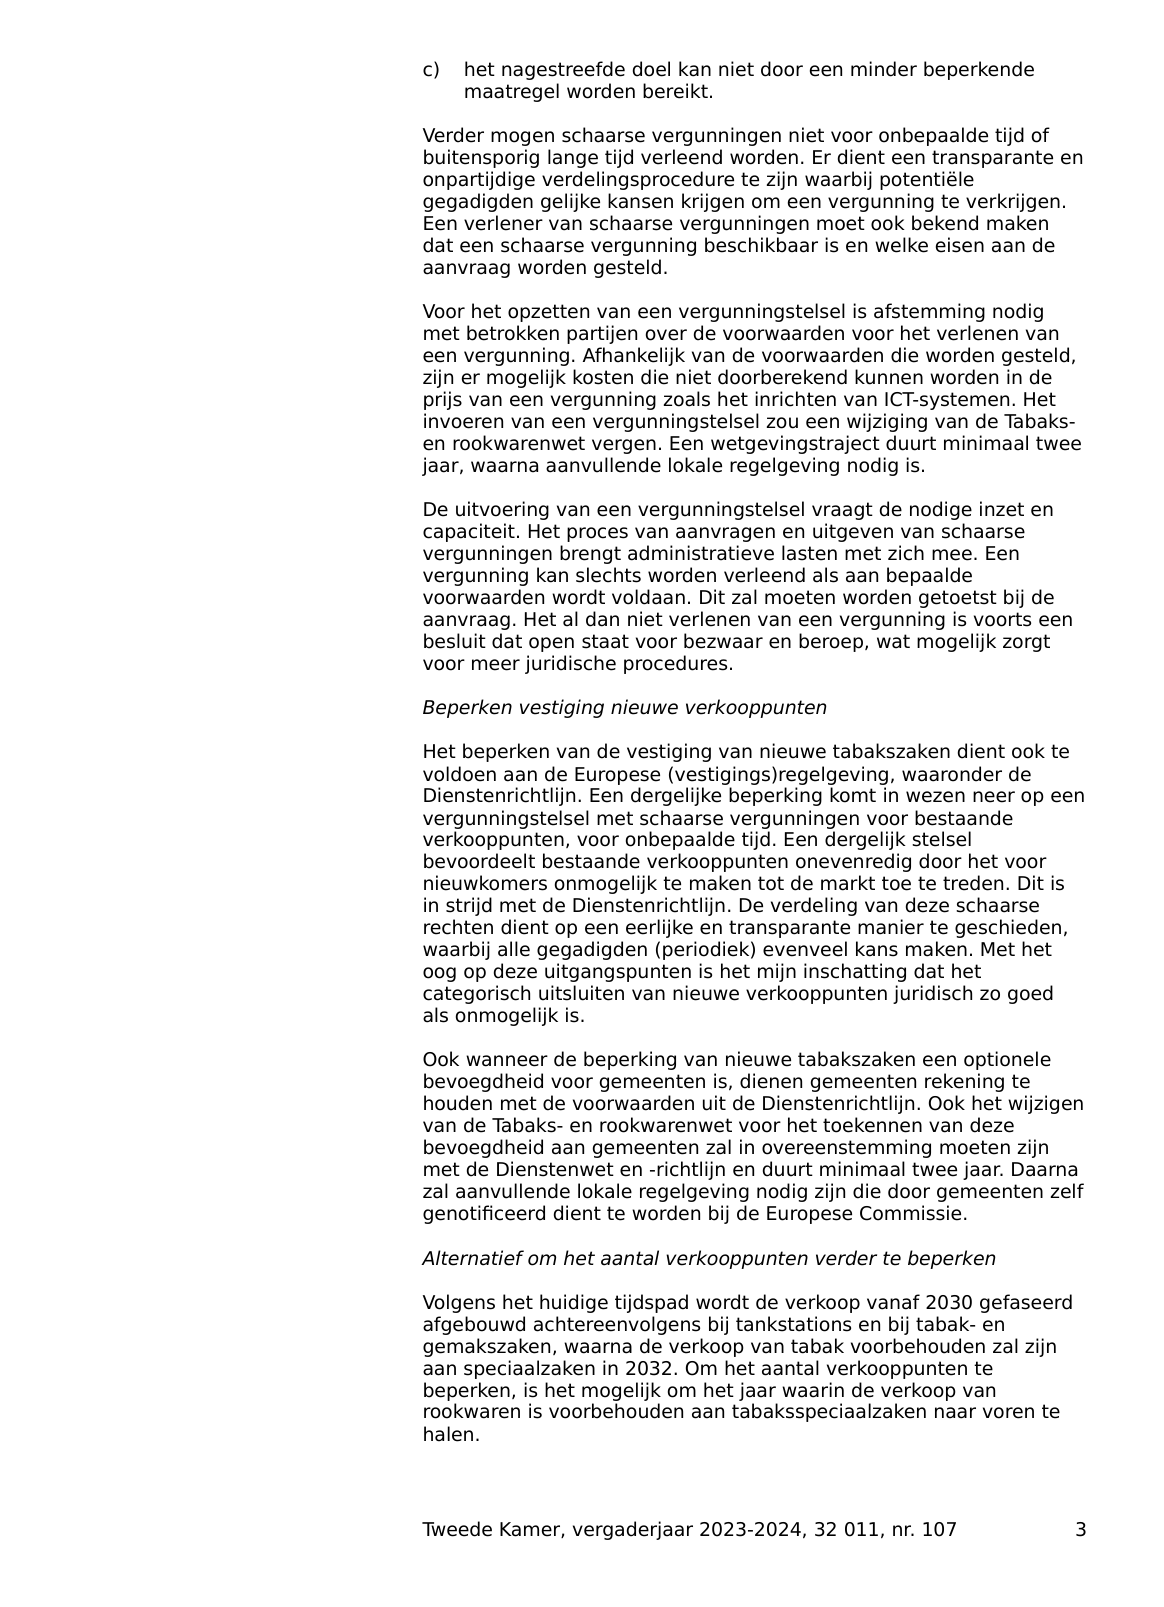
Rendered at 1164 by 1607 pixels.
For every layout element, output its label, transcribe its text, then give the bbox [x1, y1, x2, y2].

text Het beperken van de vestiging van nieuwe tabakszaken dient ook te voldoen aan de Europese (vestigings)regelgeving, waaronder de Dienstenrichtlijn. Een dergelijke beperking komt in wezen neer op een vergunningstelsel met schaarse vergunningen voor bestaande verkooppunten, voor onbepaalde tijd. Een dergelijk stelsel bevoordeelt bestaande verkooppunten onevenredig door het voor nieuwkomers onmogelijk te maken tot de markt toe te treden. Dit is in strijd met de Dienstenrichtlijn. De verdeling van deze schaarse rechten dient op een eerlijke en transparante manier te geschieden, waarbij alle gegadigden (periodiek) evenveel kans maken. Met het oog op deze uitgangspunten is het mijn inschatting dat het categorisch uitsluiten van nieuwe verkooppunten juridisch zo goed als onmogelijk is. [422, 741, 1087, 1027]
text Verder mogen schaarse vergunningen niet voor onbepaalde tijd of buitensporig lange tijd verleend worden. Er dient een transparante en onpartijdige verdelingsprocedure te zijn waarbij potentiële gegadigden gelijke kansen krijgen om een vergunning te verkrijgen. Een verlener van schaarse vergunningen moet ook bekend maken dat een schaarse vergunning beschikbaar is en welke eisen aan de aanvraag worden gesteld. [422, 125, 1087, 279]
text Ook wanneer de beperking van nieuwe tabakszaken een optionele bevoegdheid voor gemeenten is, dienen gemeenten rekening te houden met de voorwaarden uit de Dienstenrichtlijn. Ook het wijzigen van de Tabaks- en rookwarenwet voor het toekennen van deze bevoegdheid aan gemeenten zal in overeenstemming moeten zijn met de Dienstenwet en -richtlijn en duurt minimaal twee jaar. Daarna zal aanvullende lokale regelgeving nodig zijn die door gemeenten zelf genotificeerd dient te worden bij de Europese Commissie. [422, 1049, 1087, 1225]
text De uitvoering van een vergunningstelsel vraagt de nodige inzet en capaciteit. Het proces van aanvragen en uitgeven van schaarse vergunningen brengt administratieve lasten met zich mee. Een vergunning kan slechts worden verleend als aan bepaalde voorwaarden wordt voldaan. Dit zal moeten worden getoetst bij de aanvraag. Het al dan niet verlenen van een vergunning is voorts een besluit dat open staat voor bezwaar en beroep, wat mogelijk zorgt voor meer juridische procedures. [422, 499, 1087, 675]
text c) het nagestreefde doel kan niet door een minder beperkende maatregel worden bereikt. [422, 59, 1087, 103]
subtitle Beperken vestiging nieuwe verkooppunten [422, 697, 1087, 719]
subtitle Alternatief om het aantal verkooppunten verder te beperken [422, 1247, 1087, 1269]
text Volgens het huidige tijdspad wordt de verkoop vanaf 2030 gefaseerd afgebouwd achtereenvolgens bij tankstations en bij tabak- en gemakszaken, waarna de verkoop van tabak voorbehouden zal zijn aan speciaalzaken in 2032. Om het aantal verkooppunten te beperken, is het mogelijk om het jaar waarin de verkoop van rookwaren is voorbehouden aan tabaksspeciaalzaken naar voren te halen. [422, 1292, 1087, 1445]
text Voor het opzetten van een vergunningstelsel is afstemming nodig met betrokken partijen over de voorwaarden voor het verlenen van een vergunning. Afhankelijk van de voorwaarden die worden gesteld, zijn er mogelijk kosten die niet doorberekend kunnen worden in de prijs van een vergunning zoals het inrichten van ICT-systemen. Het invoeren van een vergunningstelsel zou een wijziging van de Tabaks- en rookwarenwet vergen. Een wetgevingstraject duurt minimaal twee jaar, waarna aanvullende lokale regelgeving nodig is. [422, 301, 1087, 477]
